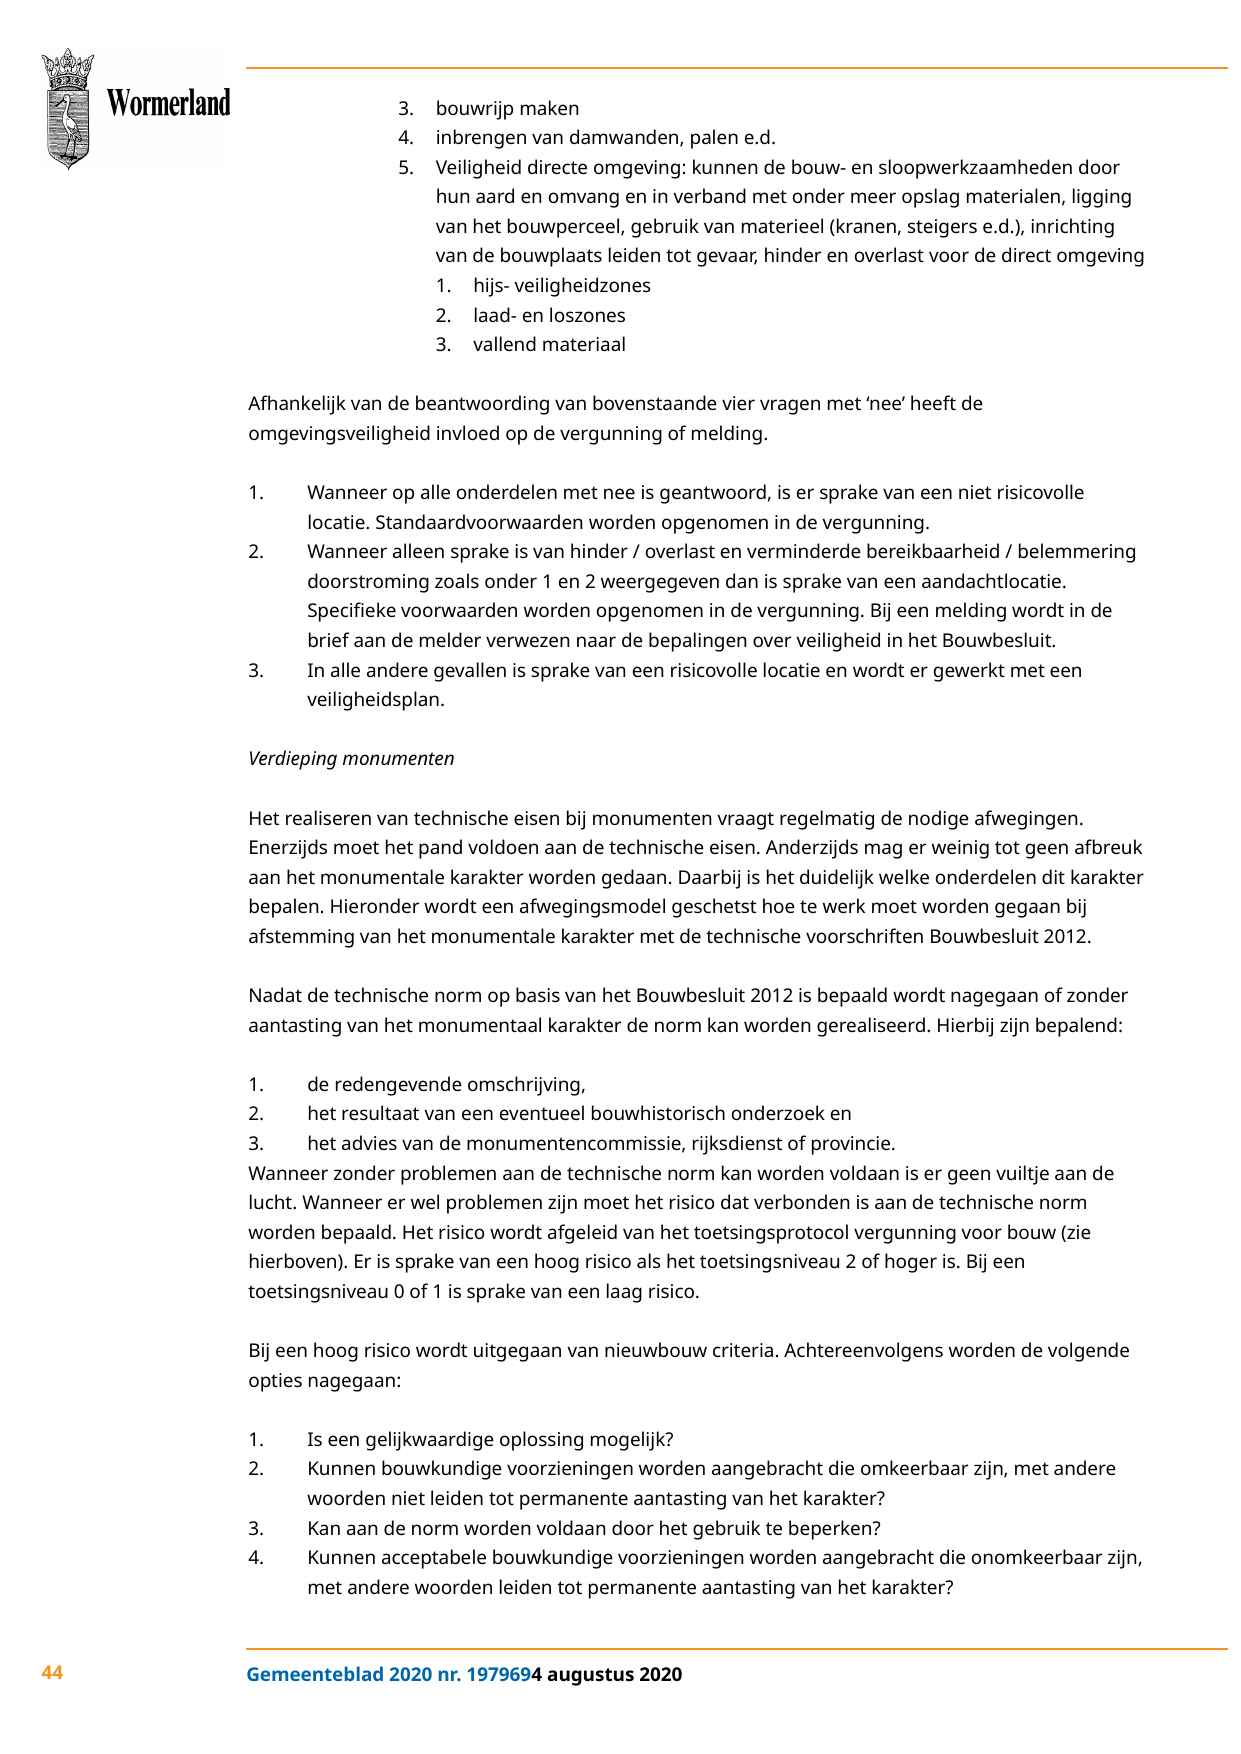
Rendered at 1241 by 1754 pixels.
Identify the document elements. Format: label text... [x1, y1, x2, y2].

list Kan aan de norm worden voldaan door het gebruik te beperken? [248, 1515, 1152, 1541]
list Is een gelijkwaardige oplossing mogelijk? [248, 1426, 1152, 1452]
text Afhankelijk van de beantwoording van bovenstaande vier vragen met ‘nee’ heeft de omgevingsveiligheid invloed op de vergunning of melding. [248, 391, 1152, 446]
text Bij een hoog risico wordt uitgegaan van nieuwbouw criteria. Achtereenvolgens worden de volgende opties nagegaan: [248, 1337, 1152, 1393]
text Het realiseren van technische eisen bij monumenten vraagt regelmatig de nodige afwegingen. Enerzijds moet het pand voldoen aan de technische eisen. Anderzijds mag er weinig tot geen afbreuk aan het monumentale karakter worden gedaan. Daarbij is het duidelijk welke onderdelen dit karakter bepalen. Hieronder wordt een afwegingsmodel geschetst hoe te werk moet worden gegaan bij afstemming van het monumentale karakter met de technische voorschriften Bouwbesluit 2012. [248, 805, 1152, 949]
list Kunnen bouwkundige voorzieningen worden aangebracht die omkeerbaar zijn, met andere woorden niet leiden tot permanente aantasting van het karakter? [248, 1456, 1152, 1511]
list In alle andere gevallen is sprake van een risicovolle locatie en wordt er gewerkt met een veiligheidsplan. [248, 657, 1152, 712]
text Nadat de technische norm op basis van het Bouwbesluit 2012 is bepaald wordt nagegaan of zonder aantasting van het monumentaal karakter de norm kan worden gerealiseerd. Hierbij zijn bepalend: [248, 982, 1152, 1038]
list Wanneer op alle onderdelen met nee is geantwoord, is er sprake van een niet risicovolle locatie. Standaardvoorwaarden worden opgenomen in de vergunning. [248, 479, 1152, 535]
list Wanneer alleen sprake is van hinder / overlast en verminderde bereikbaarheid / belemmering doorstroming zoals onder 1 en 2 weergegeven dan is sprake van een aandachtlocatie. Specifieke voorwaarden worden opgenomen in de vergunning. Bij een melding wordt in de brief aan de melder verwezen naar de bepalingen over veiligheid in het Bouwbesluit. [248, 538, 1152, 653]
text Wanneer zonder problemen aan de technische norm kan worden voldaan is er geen vuiltje aan de lucht. Wanneer er wel problemen zijn moet het risico dat verbonden is aan de technische norm worden bepaald. Het risico wordt afgeleid van het toetsingsprotocol vergunning voor bouw (zie hierboven). Er is sprake van een hoog risico als het toetsingsniveau 2 of hoger is. Bij een toetsingsniveau 0 of 1 is sprake van een laag risico. [248, 1160, 1152, 1304]
list het resultaat van een eventueel bouwhistorisch onderzoek en [248, 1101, 1152, 1126]
list laad‐ en loszones [436, 302, 1152, 328]
list Kunnen acceptabele bouwkundige voorzieningen worden aangebracht die onomkeerbaar zijn, met andere woorden leiden tot permanente aantasting van het karakter? [248, 1544, 1152, 1600]
list hijs‐ veiligheidzones [436, 272, 1152, 298]
list vallend materiaal [436, 331, 1152, 357]
list het advies van de monumentencommissie, rijksdienst of provincie. [248, 1130, 1152, 1156]
list Veiligheid directe omgeving: kunnen de bouw‐ en sloopwerkzaamheden door hun aard en omvang en in verband met onder meer opslag materialen, ligging van het bouwperceel, gebruik van materieel (kranen, steigers e.d.), inrichting van de bouwplaats leiden tot gevaar, hinder en overlast voor de direct omgeving [398, 154, 1152, 268]
list de redengevende omschrijving, [248, 1071, 1152, 1097]
picture [41, 47, 231, 172]
list bouwrijp maken [398, 95, 1152, 121]
text Verdieping monumenten [248, 746, 1152, 771]
list inbrengen van damwanden, palen e.d. [398, 124, 1152, 150]
